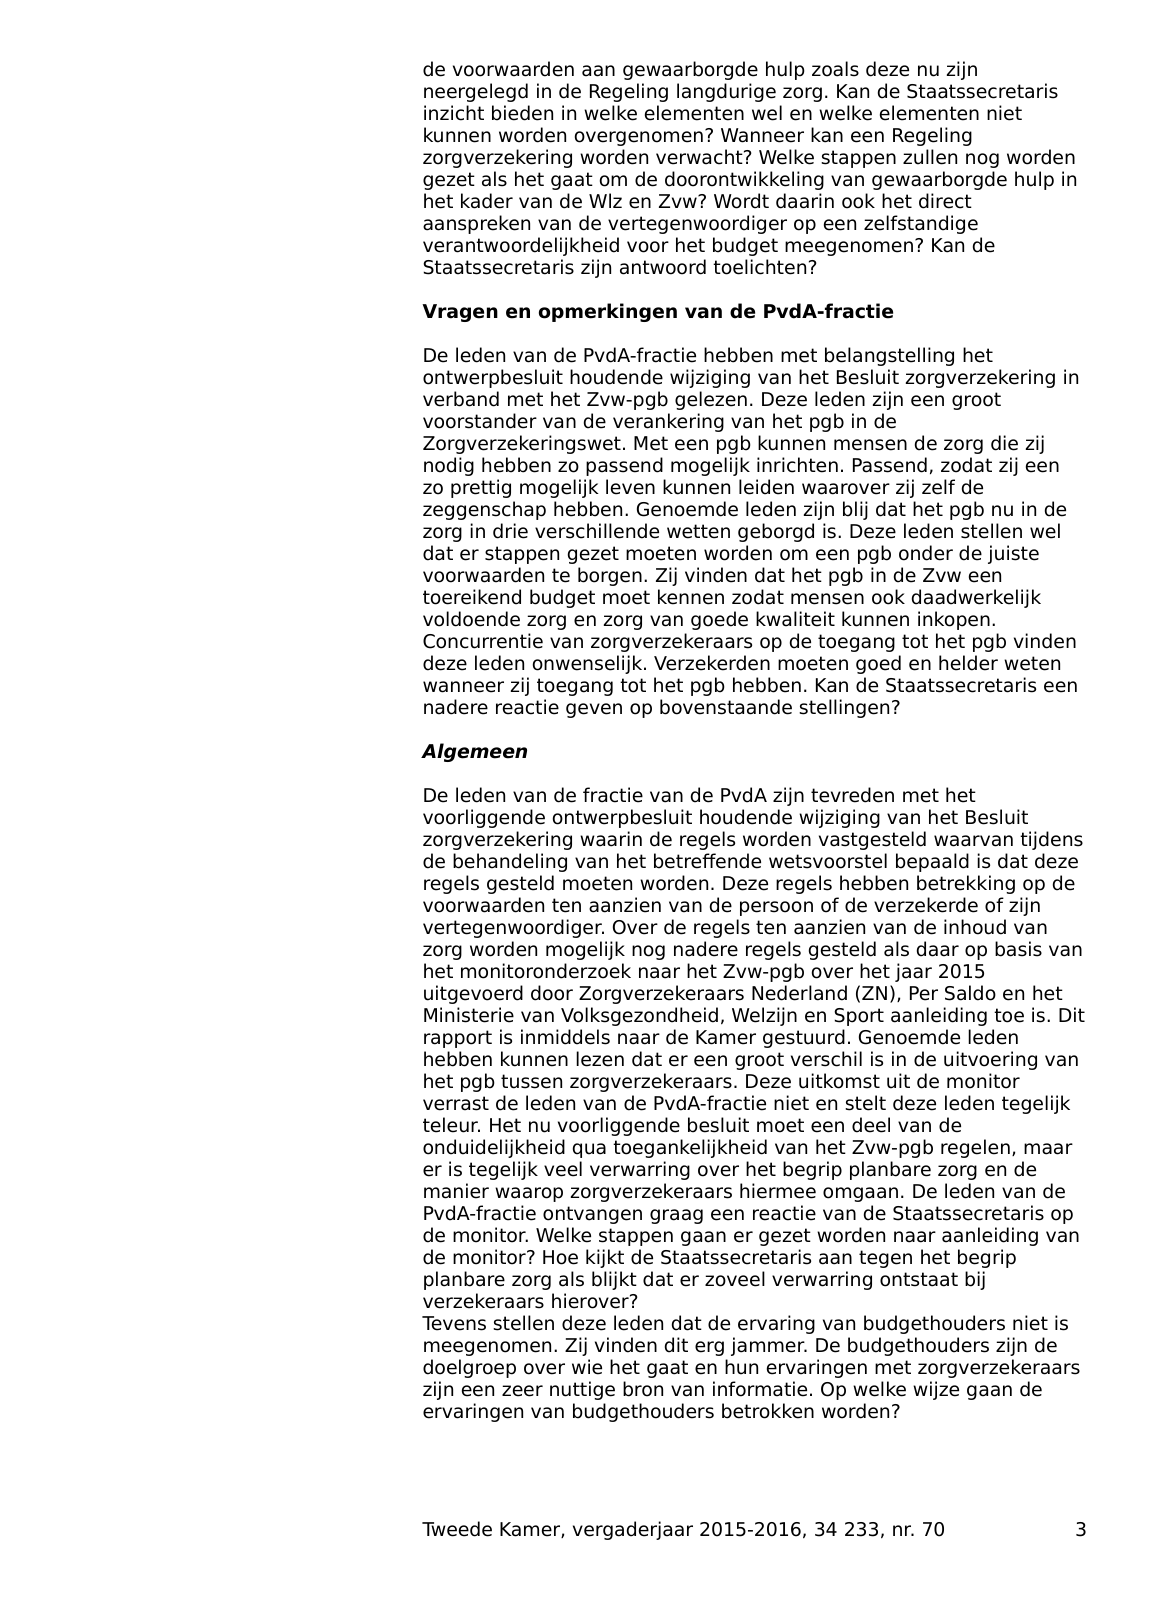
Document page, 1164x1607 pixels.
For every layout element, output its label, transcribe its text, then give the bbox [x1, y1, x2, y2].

subtitle Algemeen [422, 741, 1087, 763]
text De leden van de PvdA-fractie hebben met belangstelling het ontwerpbesluit houdende wijziging van het Besluit zorgverzekering in verband met het Zvw-pgb gelezen. Deze leden zijn een groot voorstander van de verankering van het pgb in de Zorgverzekeringswet. Met een pgb kunnen mensen de zorg die zij nodig hebben zo passend mogelijk inrichten. Passend, zodat zij een zo prettig mogelijk leven kunnen leiden waarover zij zelf de zeggenschap hebben. Genoemde leden zijn blij dat het pgb nu in de zorg in drie verschillende wetten geborgd is. Deze leden stellen wel dat er stappen gezet moeten worden om een pgb onder de juiste voorwaarden te borgen. Zij vinden dat het pgb in de Zvw een toereikend budget moet kennen zodat mensen ook daadwerkelijk voldoende zorg en zorg van goede kwaliteit kunnen inkopen. Concurrentie van zorgverzekeraars op de toegang tot het pgb vinden deze leden onwenselijk. Verzekerden moeten goed en helder weten wanneer zij toegang tot het pgb hebben. Kan de Staatssecretaris een nadere reactie geven op bovenstaande stellingen? [422, 345, 1087, 719]
subtitle Vragen en opmerkingen van de PvdA-fractie [422, 301, 1087, 323]
text de voorwaarden aan gewaarborgde hulp zoals deze nu zijn neergelegd in de Regeling langdurige zorg. Kan de Staatssecretaris inzicht bieden in welke elementen wel en welke elementen niet kunnen worden overgenomen? Wanneer kan een Regeling zorgverzekering worden verwacht? Welke stappen zullen nog worden gezet als het gaat om de doorontwikkeling van gewaarborgde hulp in het kader van de Wlz en Zvw? Wordt daarin ook het direct aanspreken van de vertegenwoordiger op een zelfstandige verantwoordelijkheid voor het budget meegenomen? Kan de Staatssecretaris zijn antwoord toelichten? [422, 59, 1087, 279]
text Tevens stellen deze leden dat de ervaring van budgethouders niet is meegenomen. Zij vinden dit erg jammer. De budgethouders zijn de doelgroep over wie het gaat en hun ervaringen met zorgverzekeraars zijn een zeer nuttige bron van informatie. Op welke wijze gaan de ervaringen van budgethouders betrokken worden? [422, 1313, 1087, 1423]
text De leden van de fractie van de PvdA zijn tevreden met het voorliggende ontwerpbesluit houdende wijziging van het Besluit zorgverzekering waarin de regels worden vastgesteld waarvan tijdens de behandeling van het betreffende wetsvoorstel bepaald is dat deze regels gesteld moeten worden. Deze regels hebben betrekking op de voorwaarden ten aanzien van de persoon of de verzekerde of zijn vertegenwoordiger. Over de regels ten aanzien van de inhoud van zorg worden mogelijk nog nadere regels gesteld als daar op basis van het monitoronderzoek naar het Zvw-pgb over het jaar 2015 uitgevoerd door Zorgverzekeraars Nederland (ZN), Per Saldo en het Ministerie van Volksgezondheid, Welzijn en Sport aanleiding toe is. Dit rapport is inmiddels naar de Kamer gestuurd. Genoemde leden hebben kunnen lezen dat er een groot verschil is in de uitvoering van het pgb tussen zorgverzekeraars. Deze uitkomst uit de monitor verrast de leden van de PvdA-fractie niet en stelt deze leden tegelijk teleur. Het nu voorliggende besluit moet een deel van de onduidelijkheid qua toegankelijkheid van het Zvw-pgb regelen, maar er is tegelijk veel verwarring over het begrip planbare zorg en de manier waarop zorgverzekeraars hiermee omgaan. De leden van de PvdA-fractie ontvangen graag een reactie van de Staatssecretaris op de monitor. Welke stappen gaan er gezet worden naar aanleiding van de monitor? Hoe kijkt de Staatssecretaris aan tegen het begrip planbare zorg als blijkt dat er zoveel verwarring ontstaat bij verzekeraars hierover? [422, 785, 1087, 1313]
